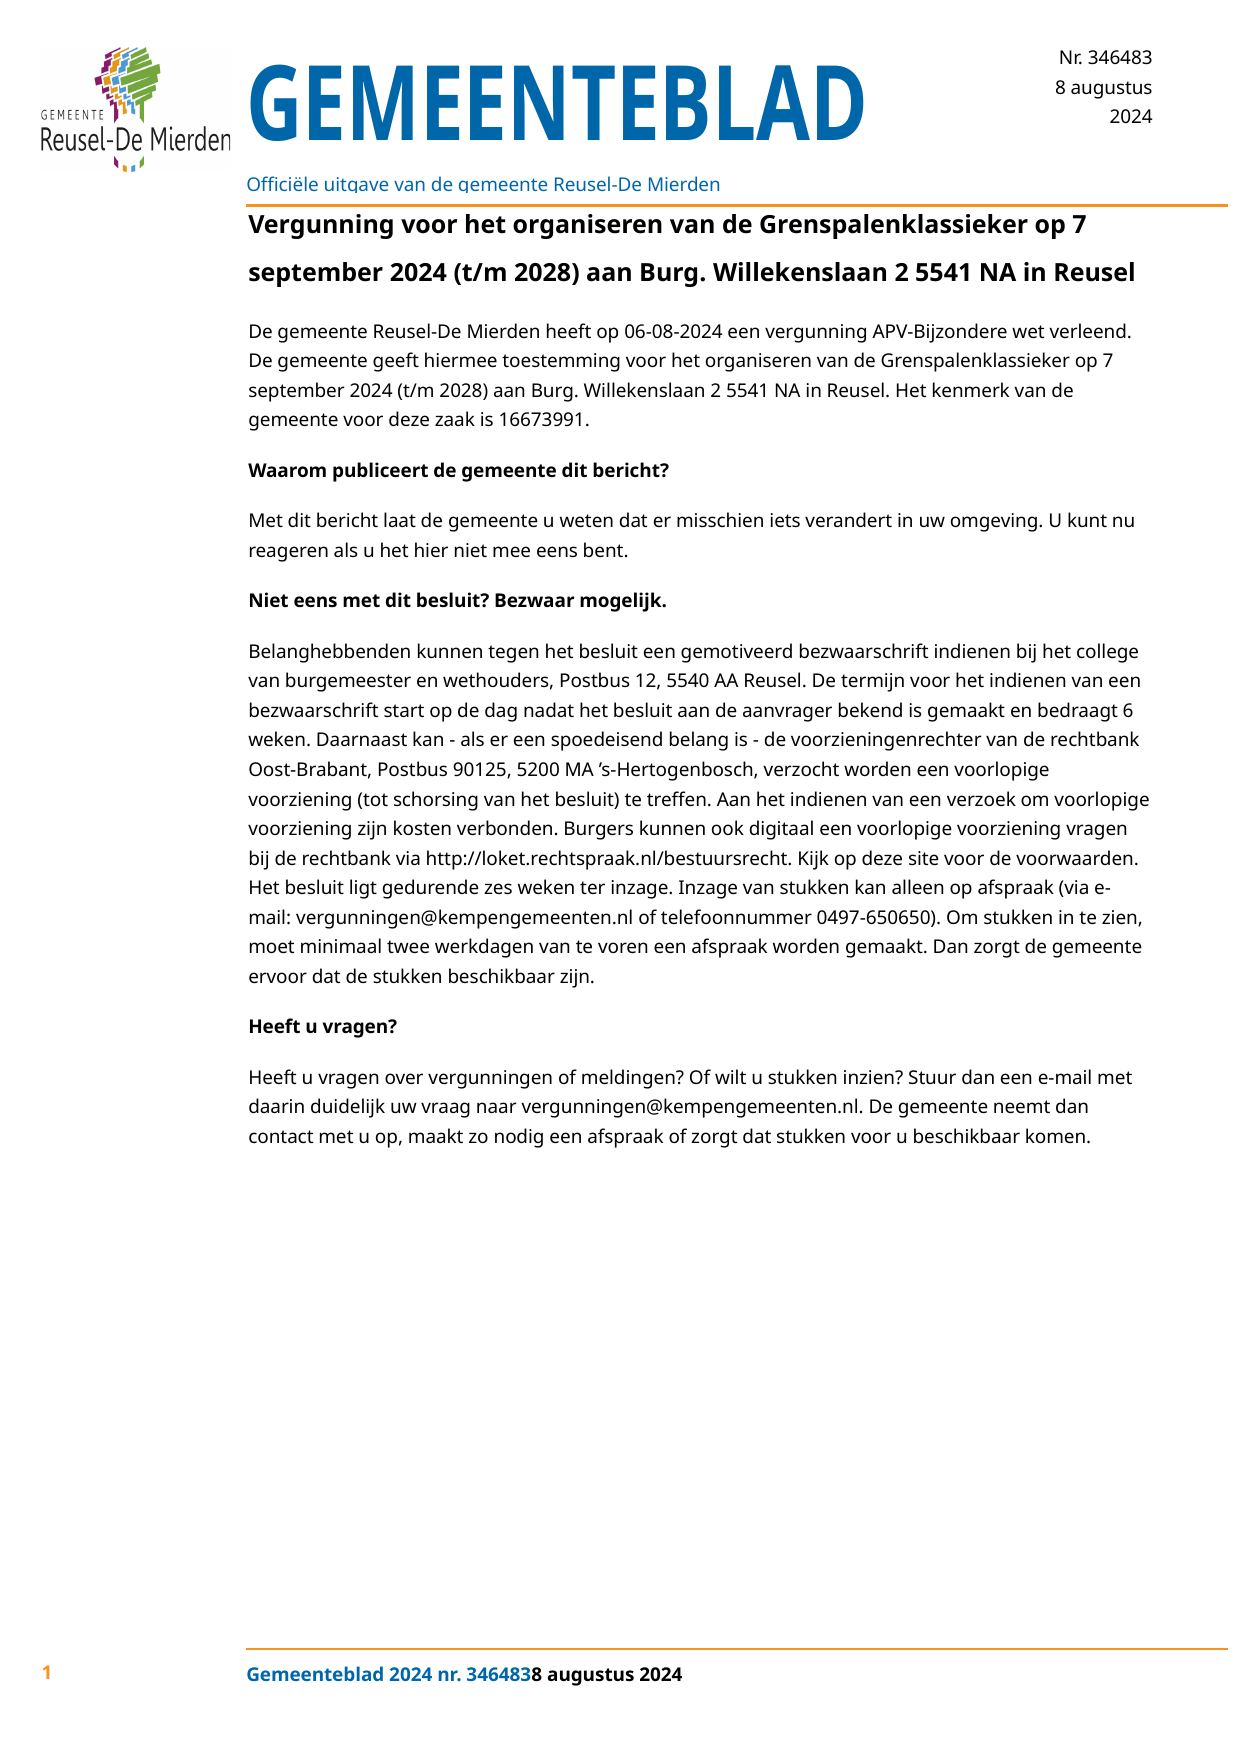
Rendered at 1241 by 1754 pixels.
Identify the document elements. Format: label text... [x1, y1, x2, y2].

text Waarom publiceert de gemeente dit bericht? [248, 457, 1152, 483]
text Heeft u vragen? [248, 1014, 1152, 1039]
text Niet eens met dit besluit? Bezwaar mogelijk. [248, 587, 1152, 613]
text Belanghebbenden kunnen tegen het besluit een gemotiveerd bezwaarschrift indienen bij het college van burgemeester en wethouders, Postbus 12, 5540 AA Reusel. De termijn voor het indienen van een bezwaarschrift start op de dag nadat het besluit aan de aanvrager bekend is gemaakt en bedraagt 6 weken. Daarnaast kan - als er een spoedeisend belang is - de voorzieningenrechter van de rechtbank Oost-Brabant, Postbus 90125, 5200 MA ’s-Hertogenbosch, verzocht worden een voorlopige voorziening (tot schorsing van het besluit) te treffen. Aan het indienen van een verzoek om voorlopige voorziening zijn kosten verbonden. Burgers kunnen ook digitaal een voorlopige voorziening vragen bij de rechtbank via http://loket.rechtspraak.nl/bestuursrecht. Kijk op deze site voor de voorwaarden. Het besluit ligt gedurende zes weken ter inzage. Inzage van stukken kan alleen op afspraak (via e-mail: vergunningen@kempengemeenten.nl of telefoonnummer 0497-650650). Om stukken in te zien, moet minimaal twee werkdagen van te voren een afspraak worden gemaakt. Dan zorgt de gemeente ervoor dat de stukken beschikbaar zijn. [248, 638, 1152, 989]
text Met dit bericht laat de gemeente u weten dat er misschien iets verandert in uw omgeving. U kunt nu reageren als u het hier niet mee eens bent. [248, 507, 1152, 563]
picture [41, 47, 231, 172]
text De gemeente Reusel-De Mierden heeft op 06-08-2024 een vergunning APV-Bijzondere wet verleend. De gemeente geeft hiermee toestemming voor het organiseren van de Grenspalenklassieker op 7 september 2024 (t/m 2028) aan Burg. Willekenslaan 2 5541 NA in Reusel. Het kenmerk van de gemeente voor deze zaak is 16673991. [248, 318, 1152, 432]
text Heeft u vragen over vergunningen of meldingen? Of wilt u stukken inzien? Stuur dan een e-mail met daarin duidelijk uw vraag naar vergunningen@kempengemeenten.nl. De gemeente neemt dan contact met u op, maakt zo nodig een afspraak of zorgt dat stukken voor u beschikbaar komen. [248, 1064, 1152, 1149]
text Vergunning voor het organiseren van de Grenspalenklassieker op 7 september 2024 (t/m 2028) aan Burg. Willekenslaan 2 5541 NA in Reusel [248, 207, 1152, 288]
